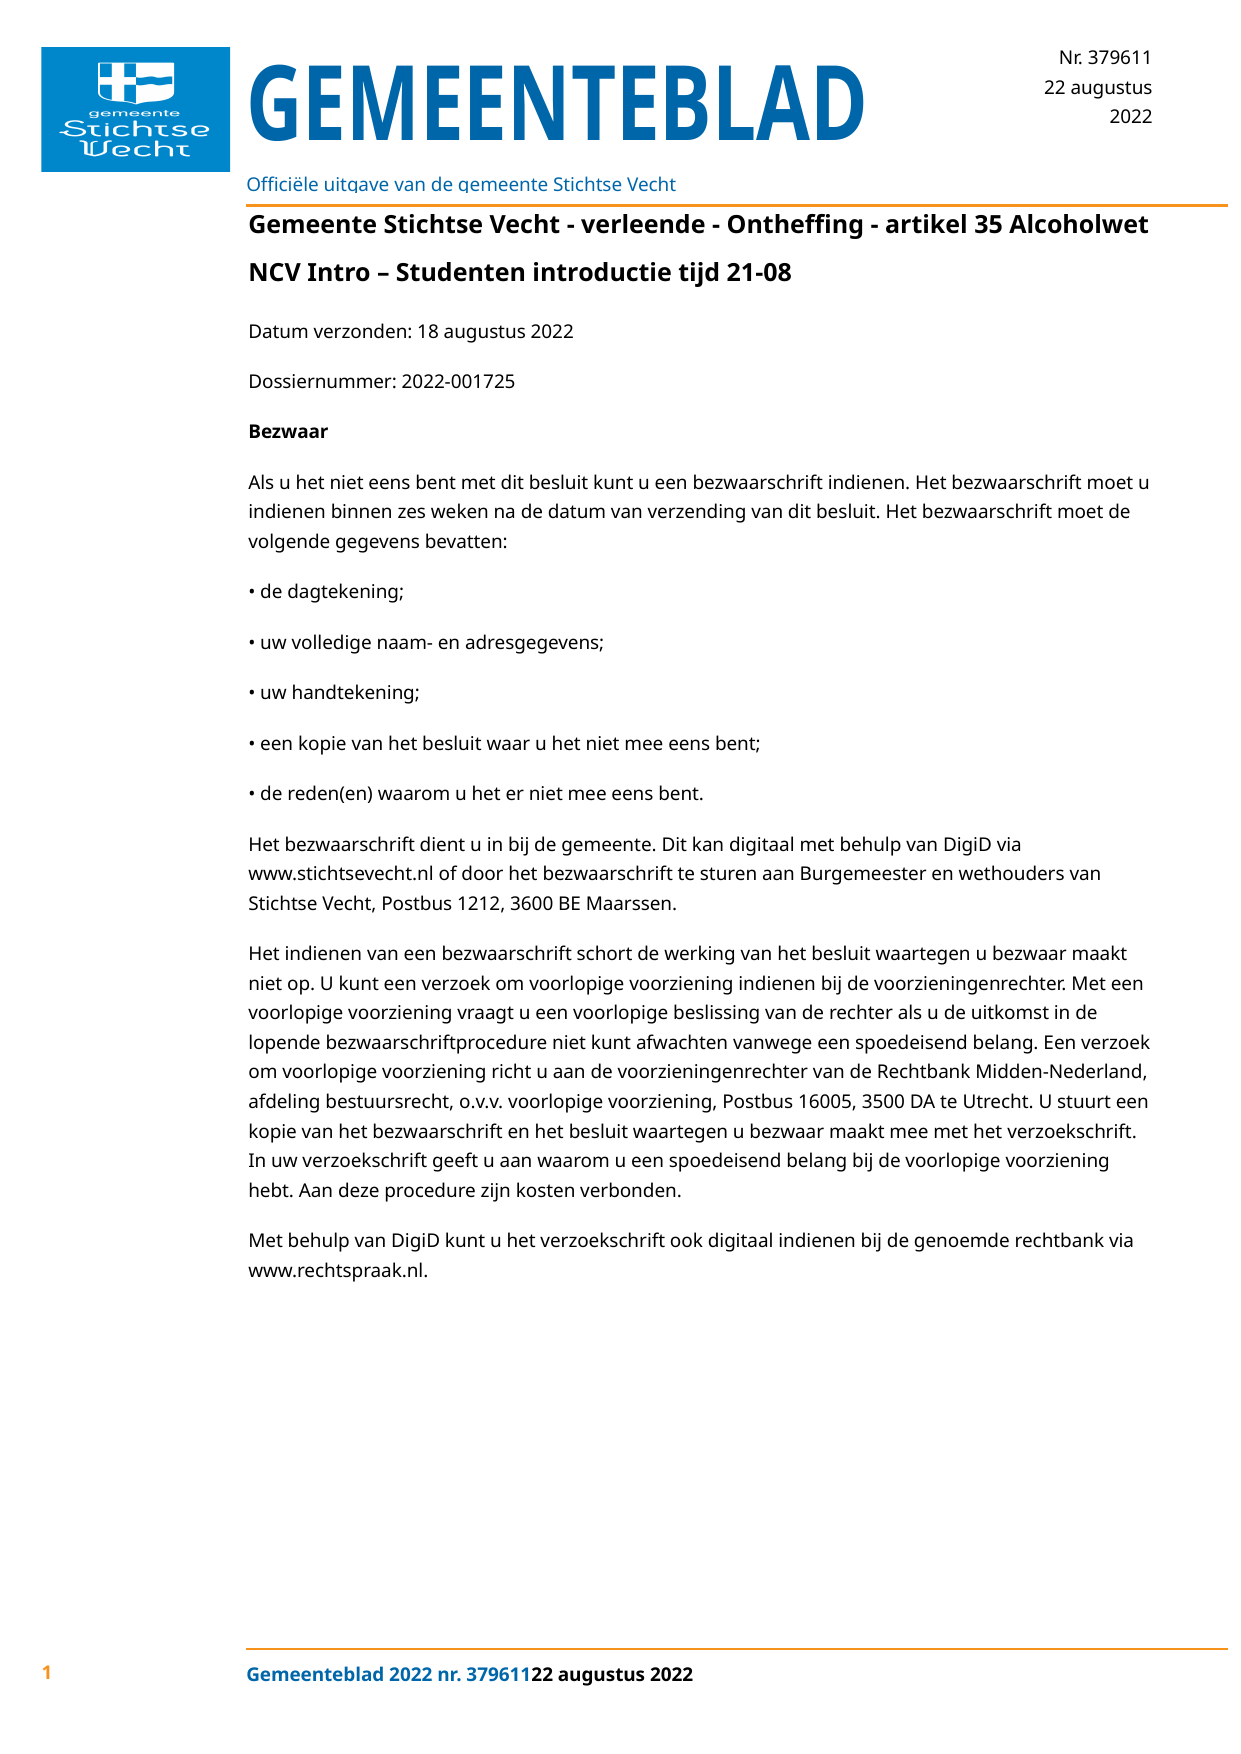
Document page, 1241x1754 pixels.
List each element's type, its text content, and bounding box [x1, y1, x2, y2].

text • de reden(en) waarom u het er niet mee eens bent. [248, 780, 1152, 806]
text Bezwaar [248, 419, 1152, 444]
text Het indienen van een bezwaarschrift schort de werking van het besluit waartegen u bezwaar maakt niet op. U kunt een verzoek om voorlopige voorziening indienen bij de voorzieningenrechter. Met een voorlopige voorziening vraagt u een voorlopige beslissing van de rechter als u de uitkomst in de lopende bezwaarschriftprocedure niet kunt afwachten vanwege een spoedeisend belang. Een verzoek om voorlopige voorziening richt u aan de voorzieningenrechter van de Rechtbank Midden-Nederland, afdeling bestuursrecht, o.v.v. voorlopige voorziening, Postbus 16005, 3500 DA te Utrecht. U stuurt een kopie van het bezwaarschrift en het besluit waartegen u bezwaar maakt mee met het verzoekschrift. In uw verzoekschrift geeft u aan waarom u een spoedeisend belang bij de voorlopige voorziening hebt. Aan deze procedure zijn kosten verbonden. [248, 940, 1152, 1203]
text Het bezwaarschrift dient u in bij de gemeente. Dit kan digitaal met behulp van DigiD via www.stichtsevecht.nl of door het bezwaarschrift te sturen aan Burgemeester en wethouders van Stichtse Vecht, Postbus 1212, 3600 BE Maarssen. [248, 831, 1152, 916]
text Als u het niet eens bent met dit besluit kunt u een bezwaarschrift indienen. Het bezwaarschrift moet u indienen binnen zes weken na de datum van verzending van dit besluit. Het bezwaarschrift moet de volgende gegevens bevatten: [248, 469, 1152, 554]
picture [137, 63, 174, 103]
text • uw volledige naam- en adresgegevens; [248, 629, 1152, 655]
text Gemeente Stichtse Vecht - verleende - Ontheffing - artikel 35 Alcoholwet NCV Intro – Studenten introductie tijd 21-08 [248, 207, 1152, 288]
text Dossiernummer: 2022-001725 [248, 368, 1152, 394]
text • de dagtekening; [248, 579, 1152, 604]
text • een kopie van het besluit waar u het niet mee eens bent; [248, 730, 1152, 756]
text Met behulp van DigiD kunt u het verzoekschrift ook digitaal indienen bij de genoemde rechtbank via www.rechtspraak.nl. [248, 1227, 1152, 1283]
text • uw handtekening; [248, 679, 1152, 705]
text Datum verzonden: 18 augustus 2022 [248, 318, 1152, 344]
picture [99, 63, 135, 101]
